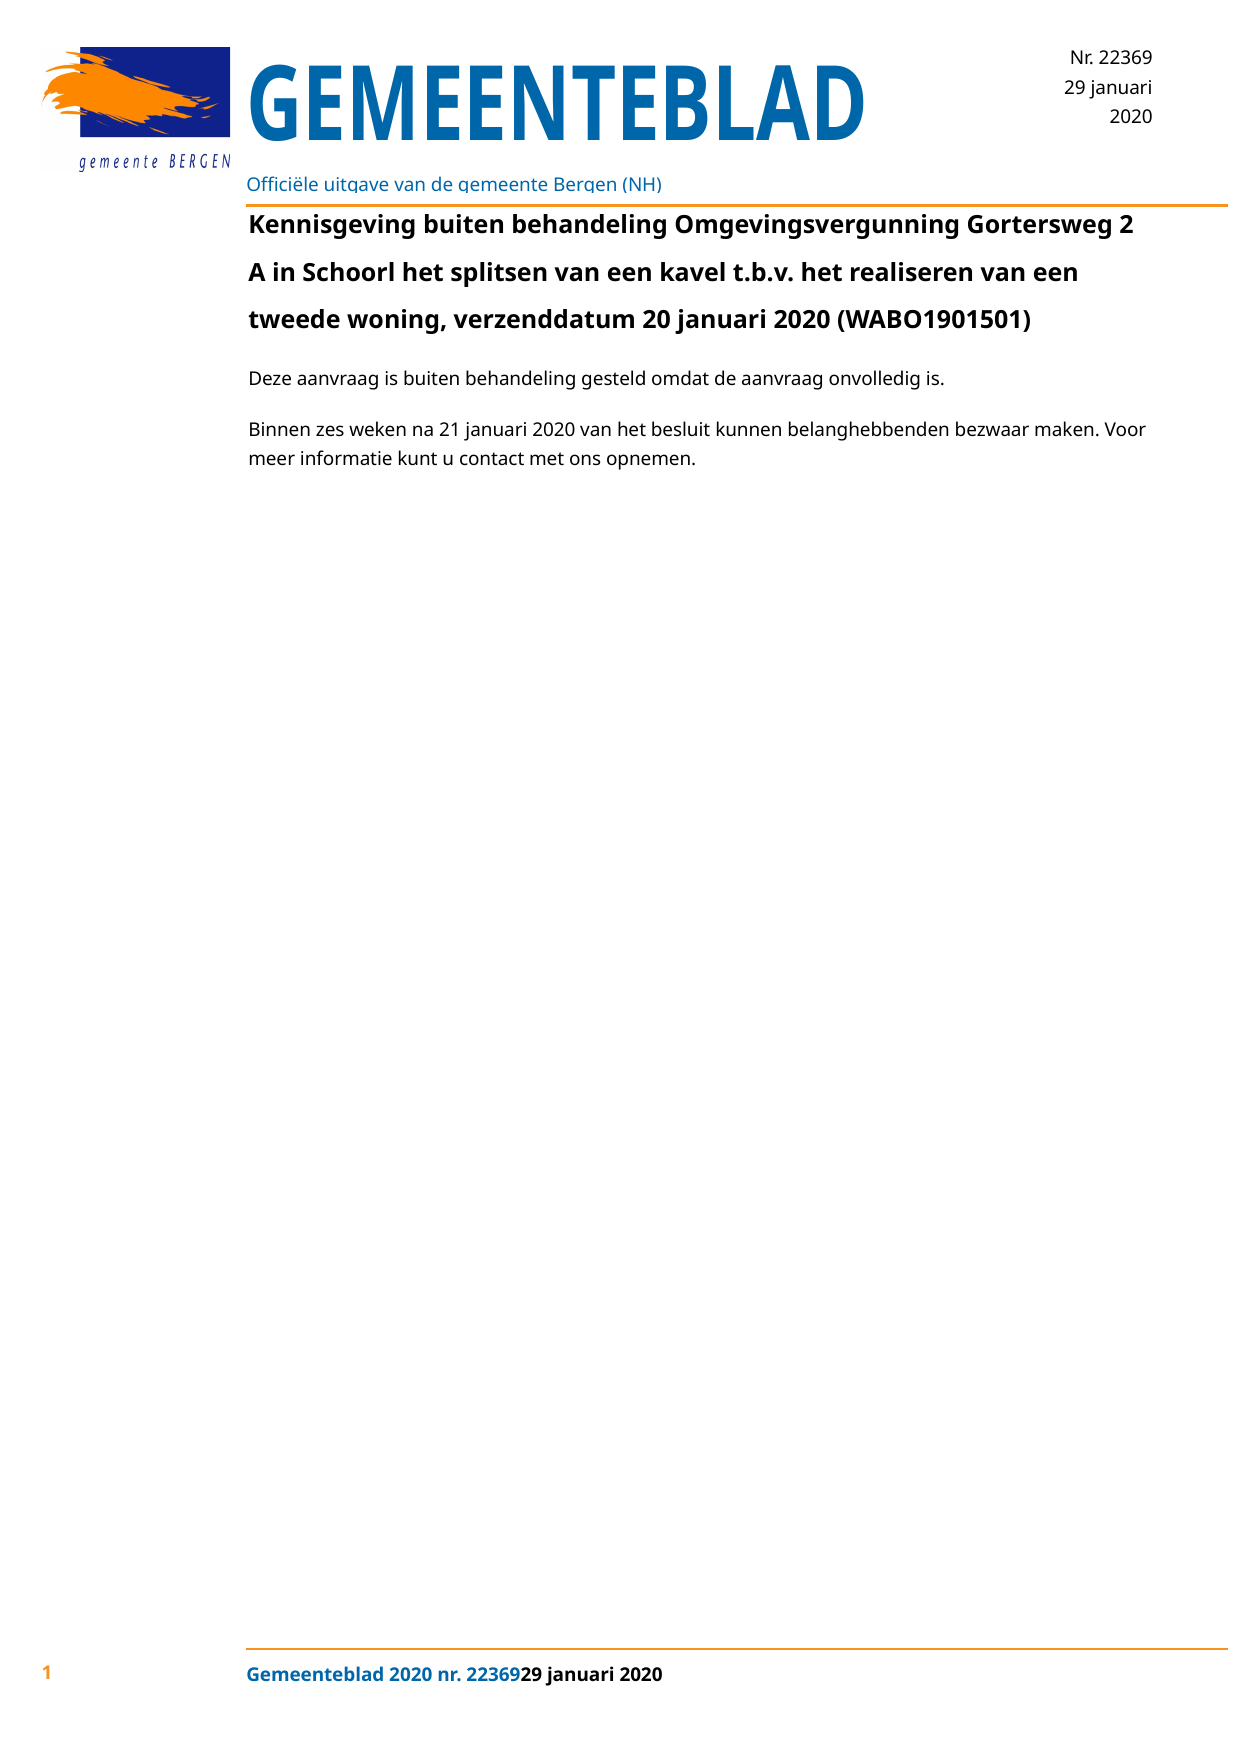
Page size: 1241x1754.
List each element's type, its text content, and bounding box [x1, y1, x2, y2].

text Binnen zes weken na 21 januari 2020 van het besluit kunnen belanghebbenden bezwaar maken. Voor meer informatie kunt u contact met ons opnemen. [248, 416, 1152, 471]
picture [41, 47, 231, 172]
text Kennisgeving buiten behandeling Omgevingsvergunning Gortersweg 2 A in Schoorl het splitsen van een kavel t.b.v. het realiseren van een tweede woning, verzenddatum 20 januari 2020 (WABO1901501) [248, 207, 1152, 336]
text Deze aanvraag is buiten behandeling gesteld omdat de aanvraag onvolledig is. [248, 366, 1152, 391]
